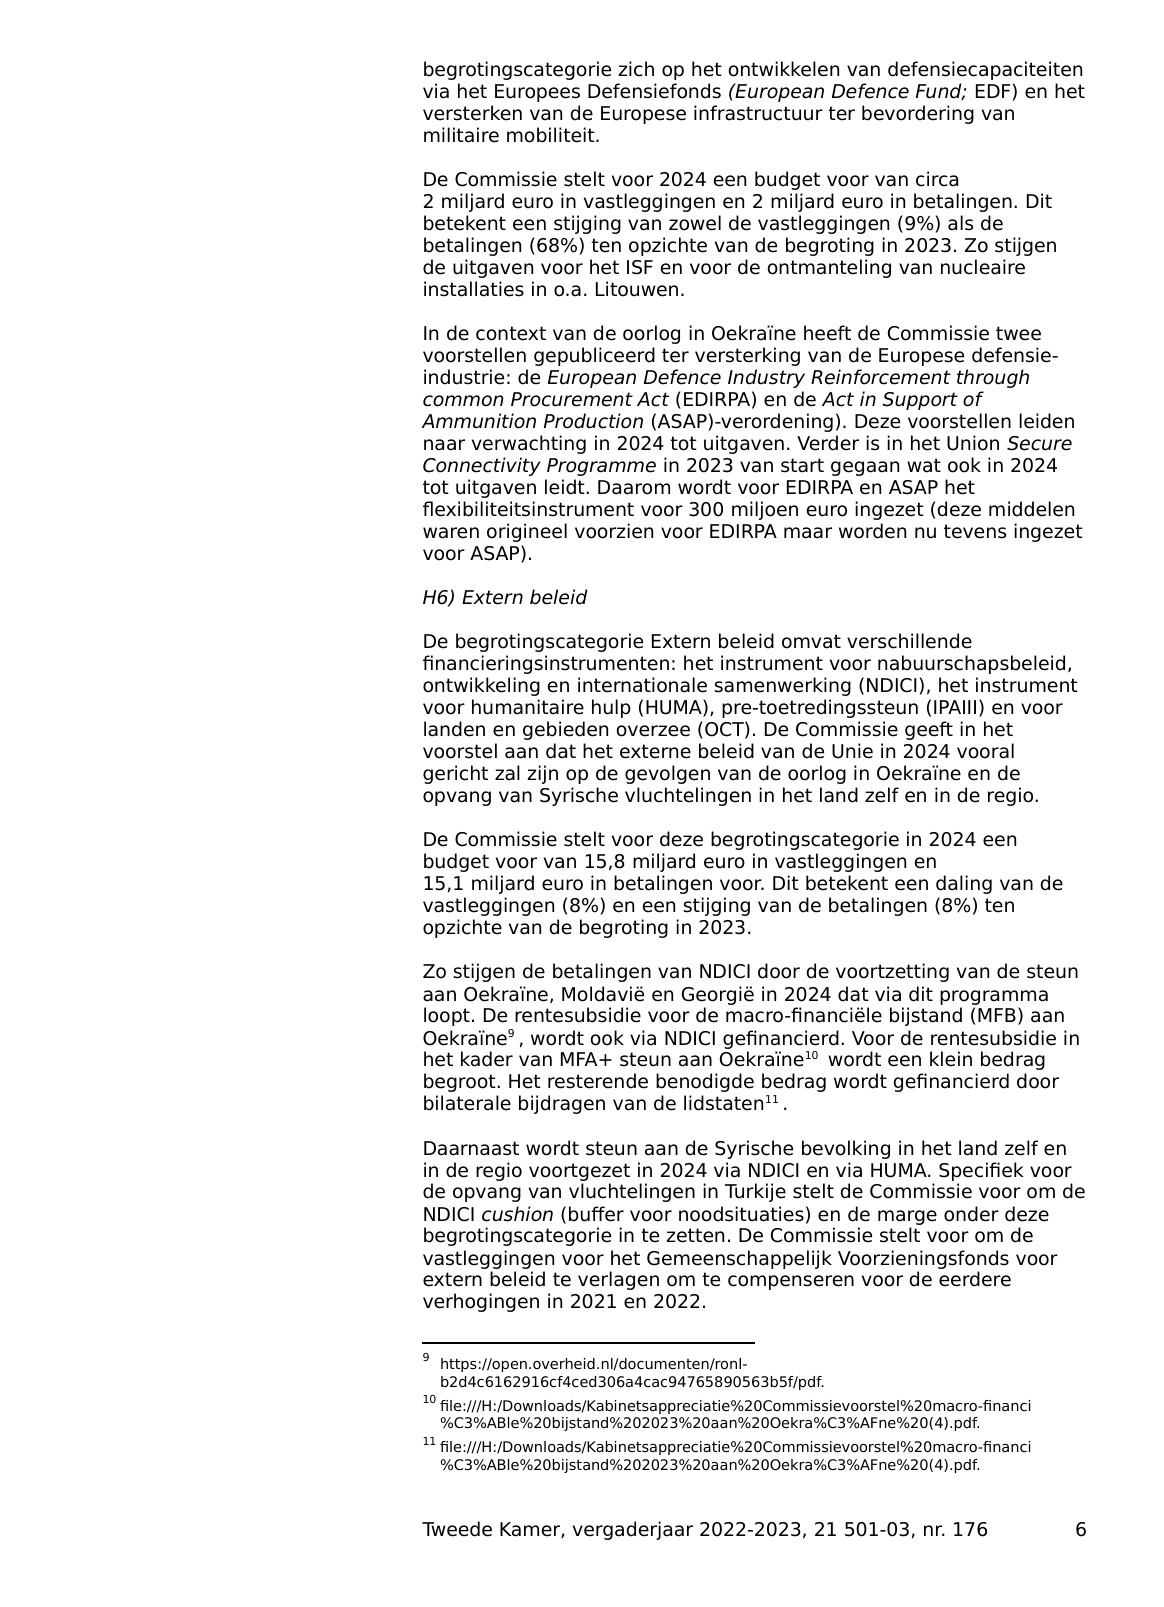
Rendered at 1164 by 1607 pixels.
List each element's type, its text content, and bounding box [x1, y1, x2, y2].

text Daarnaast wordt steun aan de Syrische bevolking in het land zelf en in de regio voortgezet in 2024 via NDICI en via HUMA. Specifiek voor de opvang van vluchtelingen in Turkije stelt de Commissie voor om de NDICI cushion (buffer voor noodsituaties) en de marge onder deze begrotingscategorie in te zetten. De Commissie stelt voor om de vastleggingen voor het Gemeenschappelijk Voorzieningsfonds voor extern beleid te verlagen om te compenseren voor de eerdere verhogingen in 2021 en 2022. [422, 1137, 1087, 1313]
subtitle H6) Extern beleid [422, 587, 1087, 609]
text De begrotingscategorie Extern beleid omvat verschillende financieringsinstrumenten: het instrument voor nabuurschapsbeleid, ontwikkeling en internationale samenwerking (NDICI), het instrument voor humanitaire hulp (HUMA), pre-toetredingssteun (IPAIII) en voor landen en gebieden overzee (OCT). De Commissie geeft in het voorstel aan dat het externe beleid van de Unie in 2024 vooral gericht zal zijn op de gevolgen van de oorlog in Oekraïne en de opvang van Syrische vluchtelingen in het land zelf en in de regio. [422, 631, 1087, 807]
text In de context van de oorlog in Oekraïne heeft de Commissie twee voorstellen gepubliceerd ter versterking van de Europese defensie-industrie: de European Defence Industry Reinforcement through common Procurement Act (EDIRPA) en de Act in Support of Ammunition Production (ASAP)-verordening). Deze voorstellen leiden naar verwachting in 2024 tot uitgaven. Verder is in het Union Secure Connectivity Programme in 2023 van start gegaan wat ook in 2024 tot uitgaven leidt. Daarom wordt voor EDIRPA en ASAP het flexibiliteitsinstrument voor 300 miljoen euro ingezet (deze middelen waren origineel voorzien voor EDIRPA maar worden nu tevens ingezet voor ASAP). [422, 323, 1087, 565]
text begrotingscategorie zich op het ontwikkelen van defensiecapaciteiten via het Europees Defensiefonds (European Defence Fund; EDF) en het versterken van de Europese infrastructuur ter bevordering van militaire mobiliteit. [422, 59, 1087, 147]
text De Commissie stelt voor 2024 een budget voor van circa 2 miljard euro in vastleggingen en 2 miljard euro in betalingen. Dit betekent een stijging van zowel de vastleggingen (9%) als de betalingen (68%) ten opzichte van de begroting in 2023. Zo stijgen de uitgaven voor het ISF en voor de ontmanteling van nucleaire installaties in o.a. Litouwen. [422, 169, 1087, 301]
text file:///H:/Downloads/Kabinetsappreciatie%20Commissievoorstel%20macro-financi%C3%ABle%20bijstand%202023%20aan%20Oekra%C3%AFne%20(4).pdf. [422, 1435, 1087, 1474]
text Zo stijgen de betalingen van NDICI door de voortzetting van de steun aan Oekraïne, Moldavië en Georgië in 2024 dat via dit programma loopt. De rentesubsidie voor de macro-financiële bijstand (MFB) aan Oekraïne, wordt ook via NDICI gefinancierd. Voor de rentesubsidie in het kader van MFA+ steun aan Oekraïne wordt een klein bedrag begroot. Het resterende benodigde bedrag wordt gefinancierd door bilaterale bijdragen van de lidstaten. [422, 961, 1087, 1115]
text https://open.overheid.nl/documenten/ronl-b2d4c6162916cf4ced306a4cac94765890563b5f/pdf. [422, 1352, 1087, 1391]
text file:///H:/Downloads/Kabinetsappreciatie%20Commissievoorstel%20macro-financi%C3%ABle%20bijstand%202023%20aan%20Oekra%C3%AFne%20(4).pdf. [422, 1393, 1087, 1432]
text De Commissie stelt voor deze begrotingscategorie in 2024 een budget voor van 15,8 miljard euro in vastleggingen en 15,1 miljard euro in betalingen voor. Dit betekent een daling van de vastleggingen (8%) en een stijging van de betalingen (8%) ten opzichte van de begroting in 2023. [422, 829, 1087, 939]
